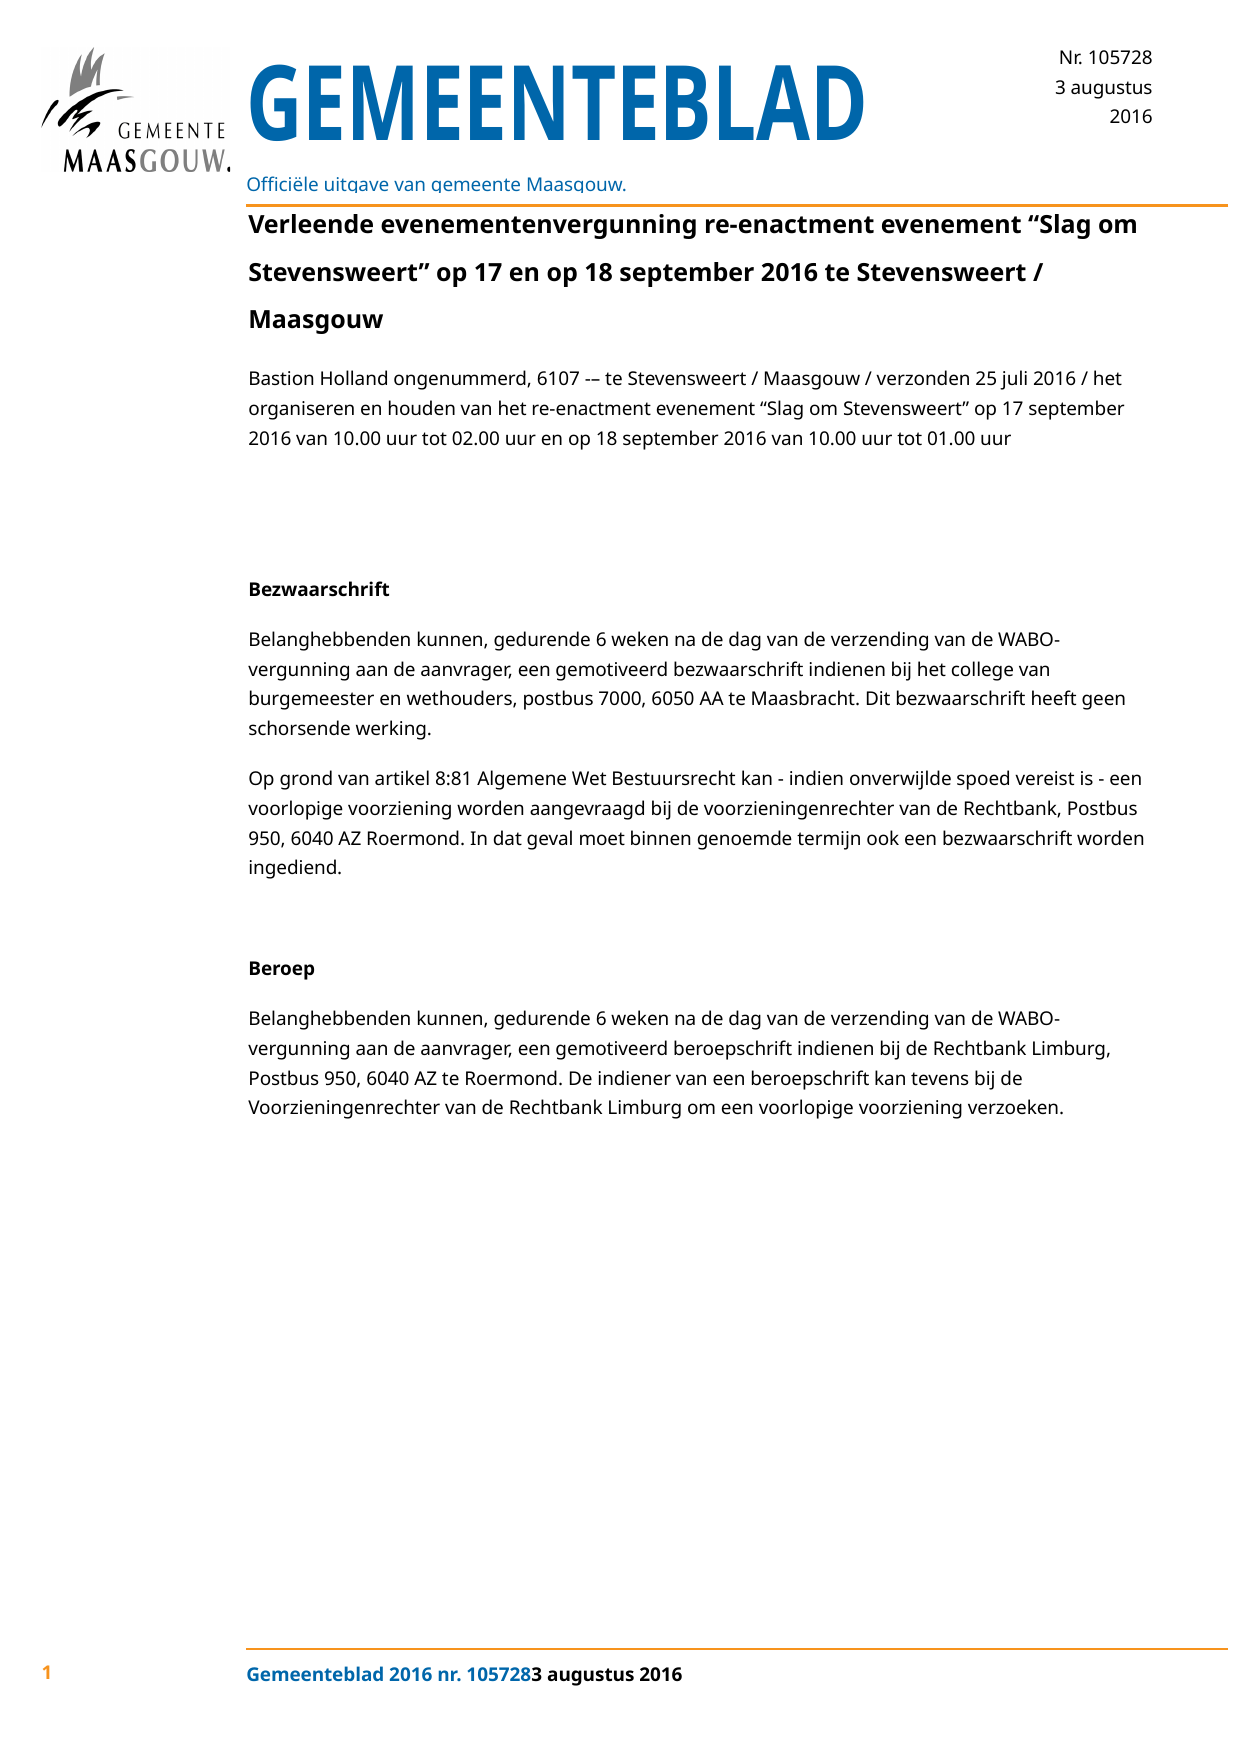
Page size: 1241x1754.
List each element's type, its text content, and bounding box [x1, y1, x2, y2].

text Bezwaarschrift [248, 576, 1152, 602]
text Belanghebbenden kunnen, gedurende 6 weken na de dag van de verzending van de WABO-vergunning aan de aanvrager, een gemotiveerd beroepschrift indienen bij de Rechtbank Limburg, Postbus 950, 6040 AZ te Roermond. De indiener van een beroepschrift kan tevens bij de Voorzieningenrechter van de Rechtbank Limburg om een voorlopige voorziening verzoeken. [248, 1006, 1152, 1120]
picture [41, 47, 231, 172]
text Bastion Holland ongenummerd, 6107 -– te Stevensweert / Maasgouw / verzonden 25 juli 2016 / het organiseren en houden van het re-enactment evenement “Slag om Stevensweert” op 17 september 2016 van 10.00 uur tot 02.00 uur en op 18 september 2016 van 10.00 uur tot 01.00 uur [248, 366, 1152, 450]
text Beroep [248, 955, 1152, 981]
text Op grond van artikel 8:81 Algemene Wet Bestuursrecht kan - indien onverwijlde spoed vereist is - een voorlopige voorziening worden aangevraagd bij de voorzieningenrechter van de Rechtbank, Postbus 950, 6040 AZ Roermond. In dat geval moet binnen genoemde termijn ook een bezwaarschrift worden ingediend. [248, 766, 1152, 880]
text Verleende evenementenvergunning re-enactment evenement “Slag om Stevensweert” op 17 en op 18 september 2016 te Stevensweert / Maasgouw [248, 207, 1152, 336]
text Belanghebbenden kunnen, gedurende 6 weken na de dag van de verzending van de WABO-vergunning aan de aanvrager, een gemotiveerd bezwaarschrift indienen bij het college van burgemeester en wethouders, postbus 7000, 6050 AA te Maasbracht. Dit bezwaarschrift heeft geen schorsende werking. [248, 626, 1152, 741]
